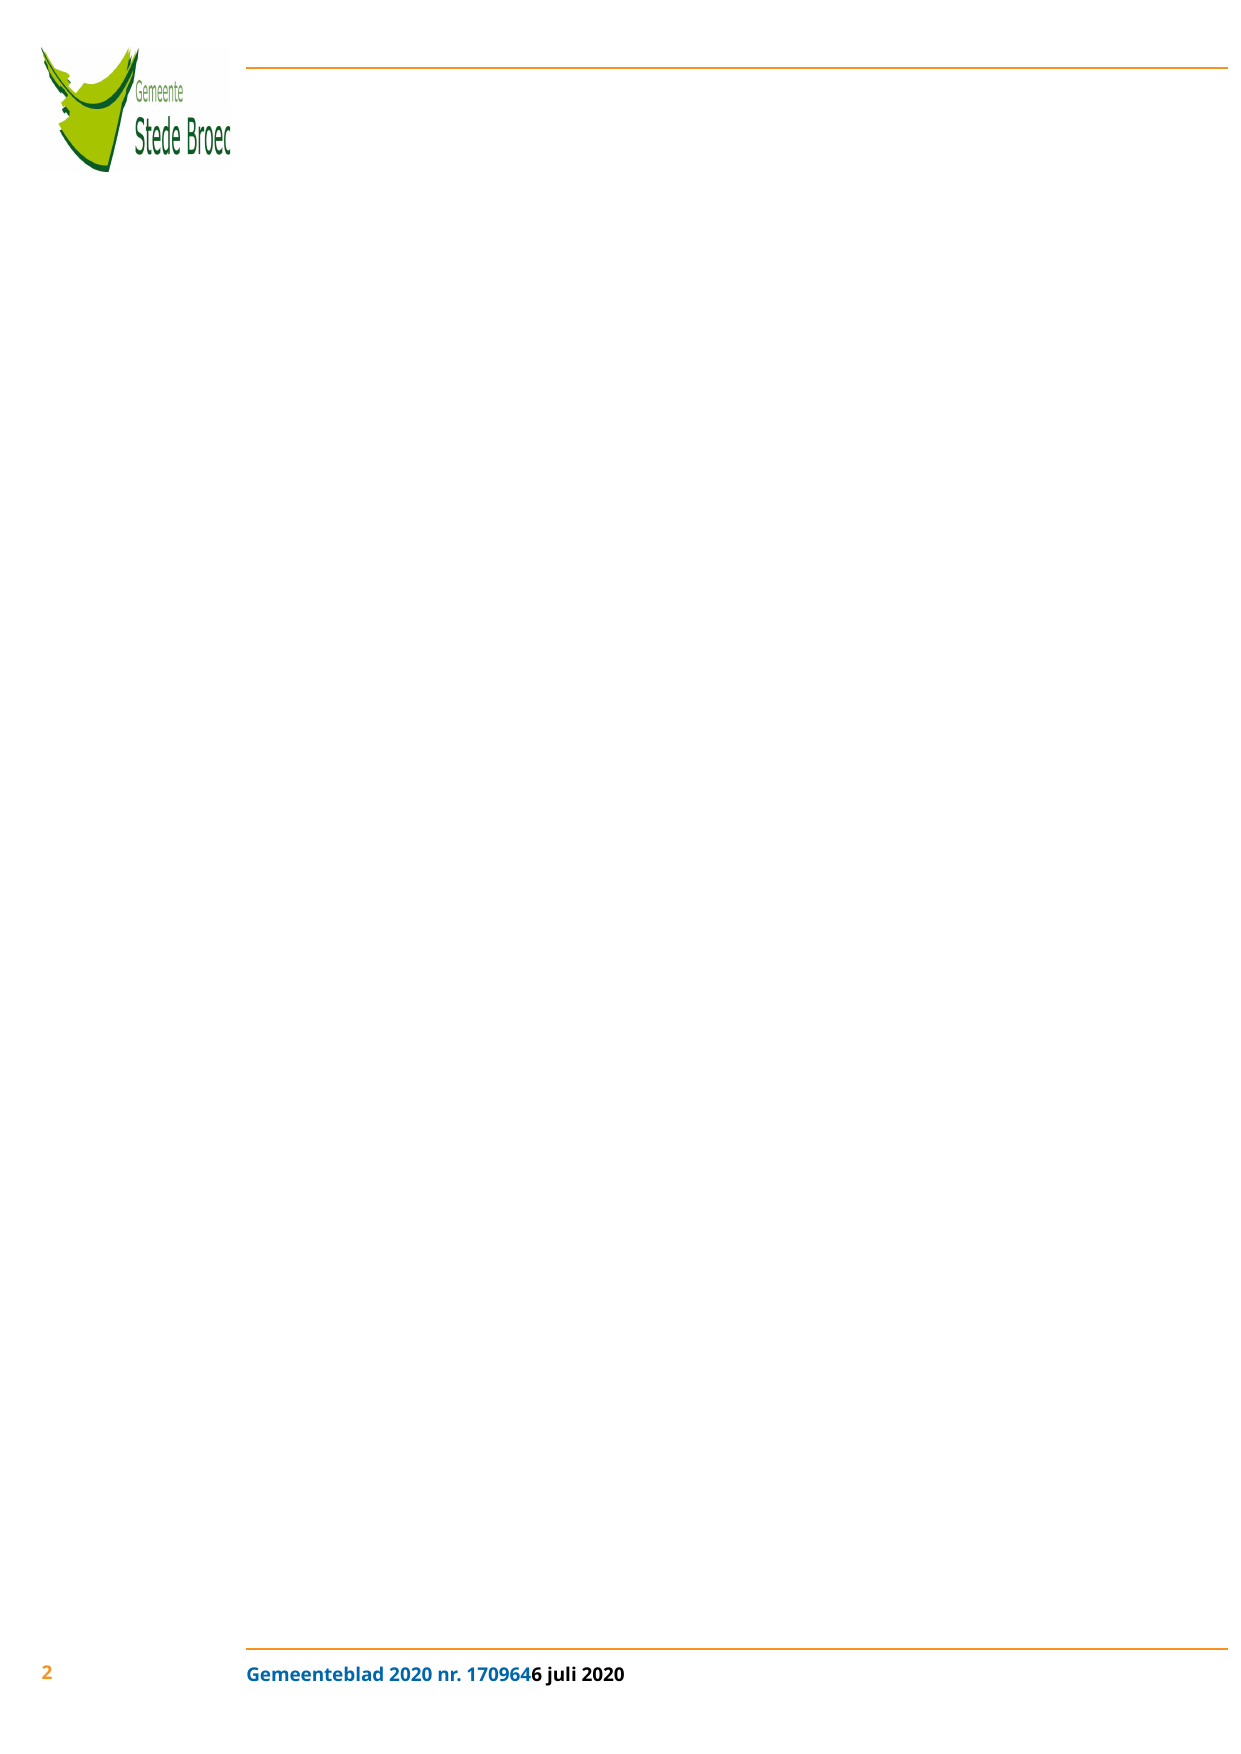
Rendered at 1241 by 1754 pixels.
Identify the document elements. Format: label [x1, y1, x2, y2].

picture [41, 47, 231, 172]
